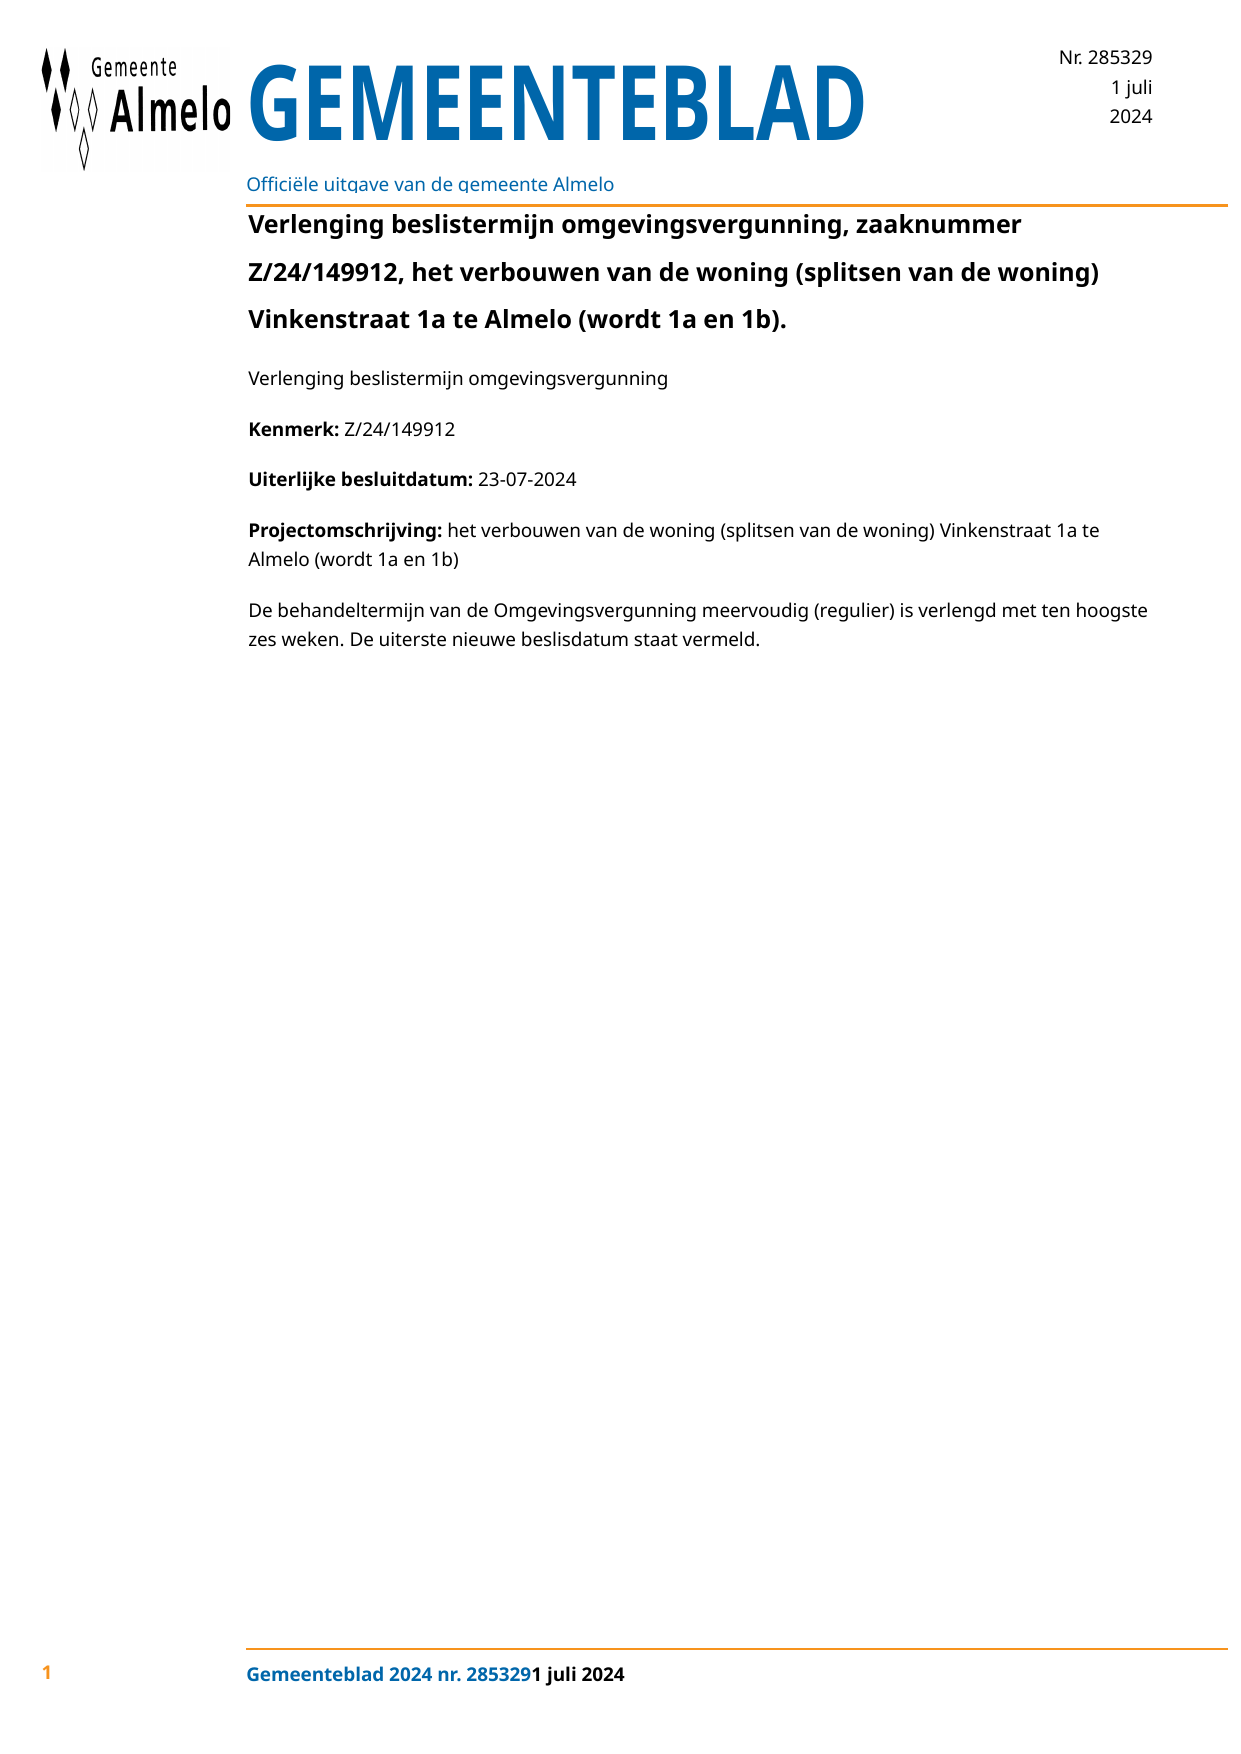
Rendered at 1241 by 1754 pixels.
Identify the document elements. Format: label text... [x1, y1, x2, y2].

picture [41, 47, 231, 172]
text Kenmerk: Z/24/149912 [248, 416, 1152, 442]
text Projectomschrijving: het verbouwen van de woning (splitsen van de woning) Vinkenstraat 1a te Almelo (wordt 1a en 1b) [248, 517, 1152, 572]
text De behandeltermijn van de Omgevingsvergunning meervoudig (regulier) is verlengd met ten hoogste zes weken. De uiterste nieuwe beslisdatum staat vermeld. [248, 597, 1152, 652]
text Uiterlijke besluitdatum: 23-07-2024 [248, 466, 1152, 492]
text Verlenging beslistermijn omgevingsvergunning [248, 366, 1152, 391]
text Verlenging beslistermijn omgevingsvergunning, zaaknummer Z/24/149912, het verbouwen van de woning (splitsen van de woning) Vinkenstraat 1a te Almelo (wordt 1a en 1b). [248, 207, 1152, 336]
